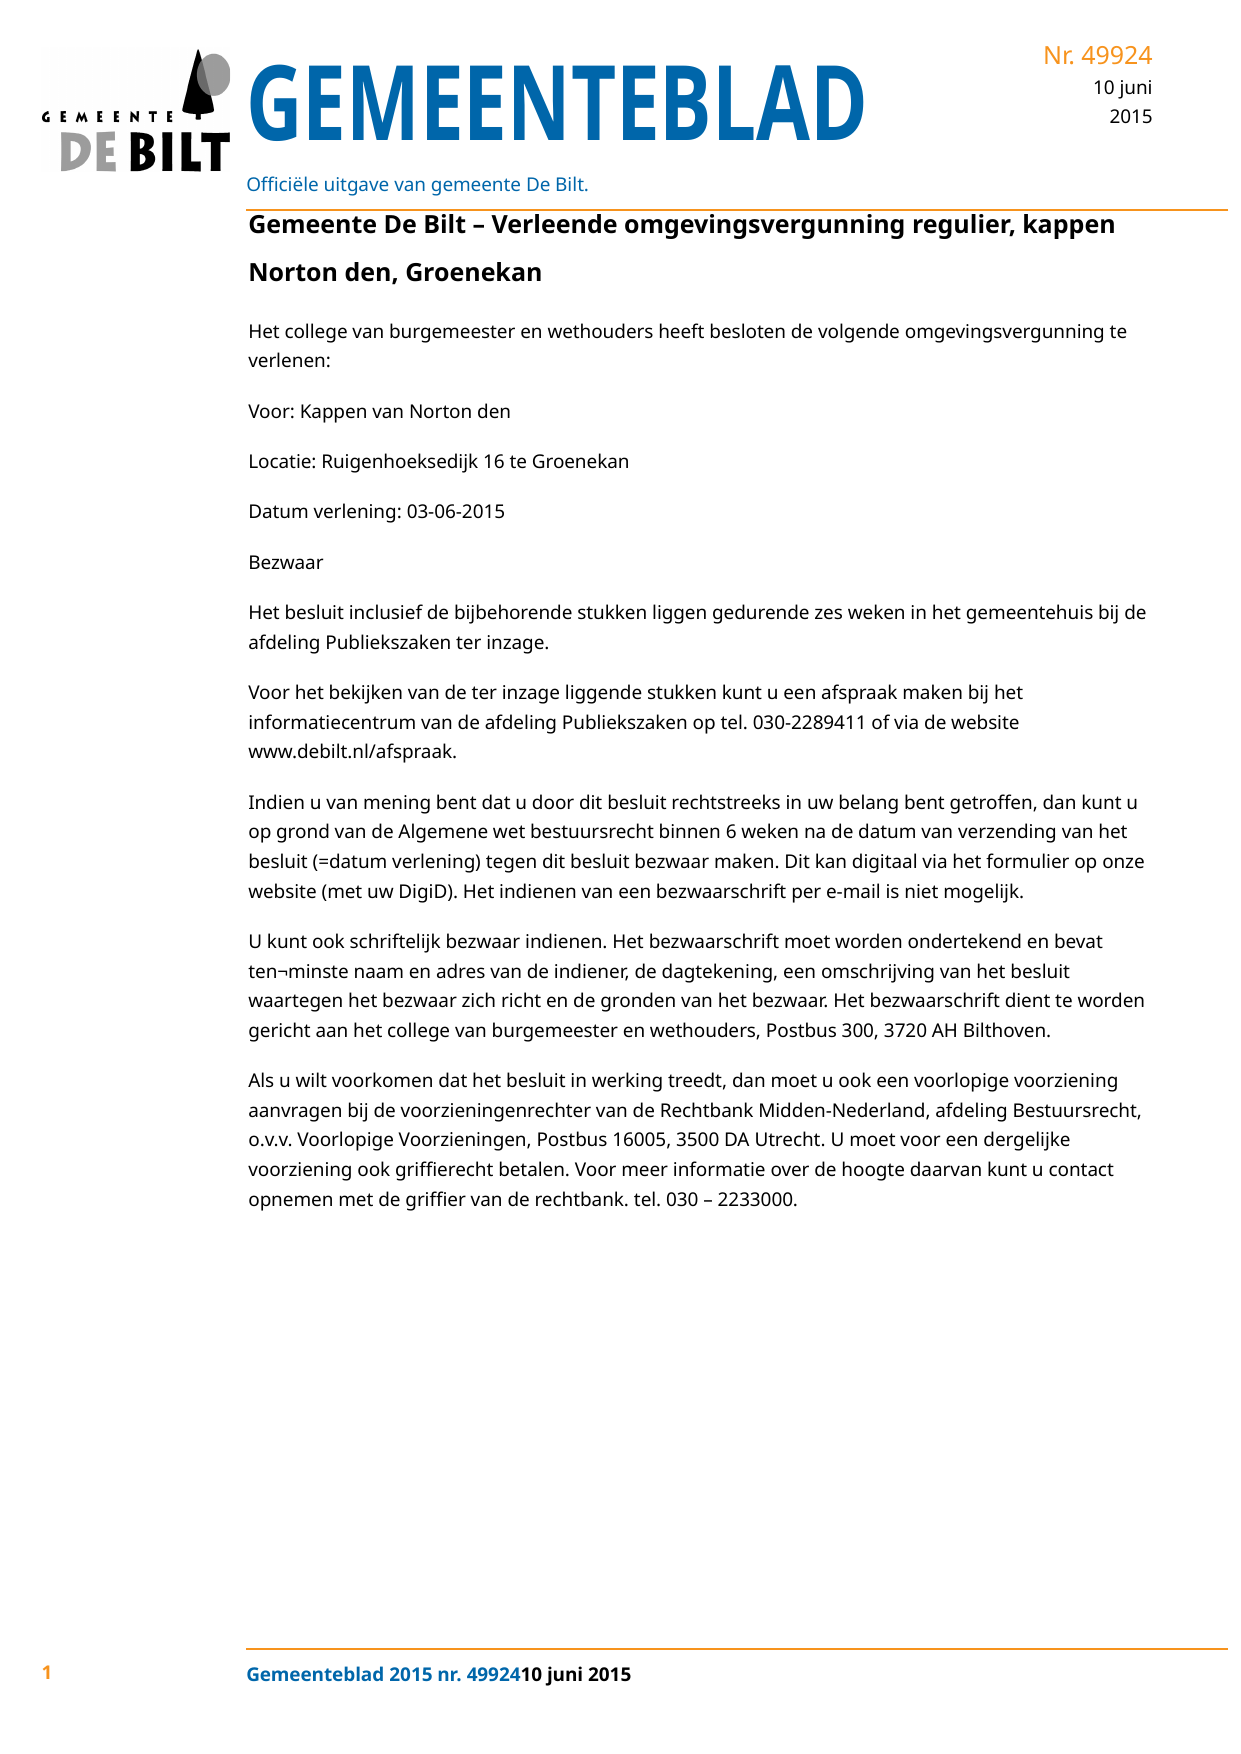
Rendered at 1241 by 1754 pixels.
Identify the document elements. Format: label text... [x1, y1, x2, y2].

text Locatie: Ruigenhoeksedijk 16 te Groenekan [248, 448, 1152, 474]
text Voor: Kappen van Norton den [248, 398, 1152, 424]
text Bezwaar [248, 549, 1152, 575]
text Het besluit inclusief de bijbehorende stukken liggen gedurende zes weken in het gemeentehuis bij de afdeling Publiekszaken ter inzage. [248, 599, 1152, 655]
text Als u wilt voorkomen dat het besluit in werking treedt, dan moet u ook een voorlopige voorziening aanvragen bij de voorzieningenrechter van de Rechtbank Midden-Nederland, afdeling Bestuursrecht, o.v.v. Voorlopige Voorzieningen, Postbus 16005, 3500 DA Utrecht. U moet voor een dergelijke voorziening ook griffierecht betalen. Voor meer informatie over de hoogte daarvan kunt u contact opnemen met de griffier van de rechtbank. tel. 030 – 2233000. [248, 1067, 1152, 1212]
text Datum verlening: 03-06-2015 [248, 499, 1152, 524]
text Voor het bekijken van de ter inzage liggende stukken kunt u een afspraak maken bij het informatiecentrum van de afdeling Publiekszaken op tel. 030-2289411 of via de website www.debilt.nl/afspraak. [248, 679, 1152, 764]
picture [41, 47, 231, 172]
text U kunt ook schriftelijk bezwaar indienen. Het bezwaarschrift moet worden ondertekend en bevat ten¬minste naam en adres van de indiener, de dagtekening, een omschrijving van het besluit waartegen het bezwaar zich richt en de gronden van het bezwaar. Het bezwaarschrift dient te worden gericht aan het college van burgemeester en wethouders, Postbus 300, 3720 AH Bilthoven. [248, 928, 1152, 1043]
text Het college van burgemeester en wethouders heeft besloten de volgende omgevingsvergunning te verlenen: [248, 318, 1152, 373]
text Indien u van mening bent dat u door dit besluit rechtstreeks in uw belang bent getroffen, dan kunt u op grond van de Algemene wet bestuursrecht binnen 6 weken na de datum van verzending van het besluit (=datum verlening) tegen dit besluit bezwaar maken. Dit kan digitaal via het formulier op onze website (met uw DigiD). Het indienen van een bezwaarschrift per e-mail is niet mogelijk. [248, 789, 1152, 904]
text Gemeente De Bilt – Verleende omgevingsvergunning regulier, kappen Norton den, Groenekan [248, 211, 1152, 288]
